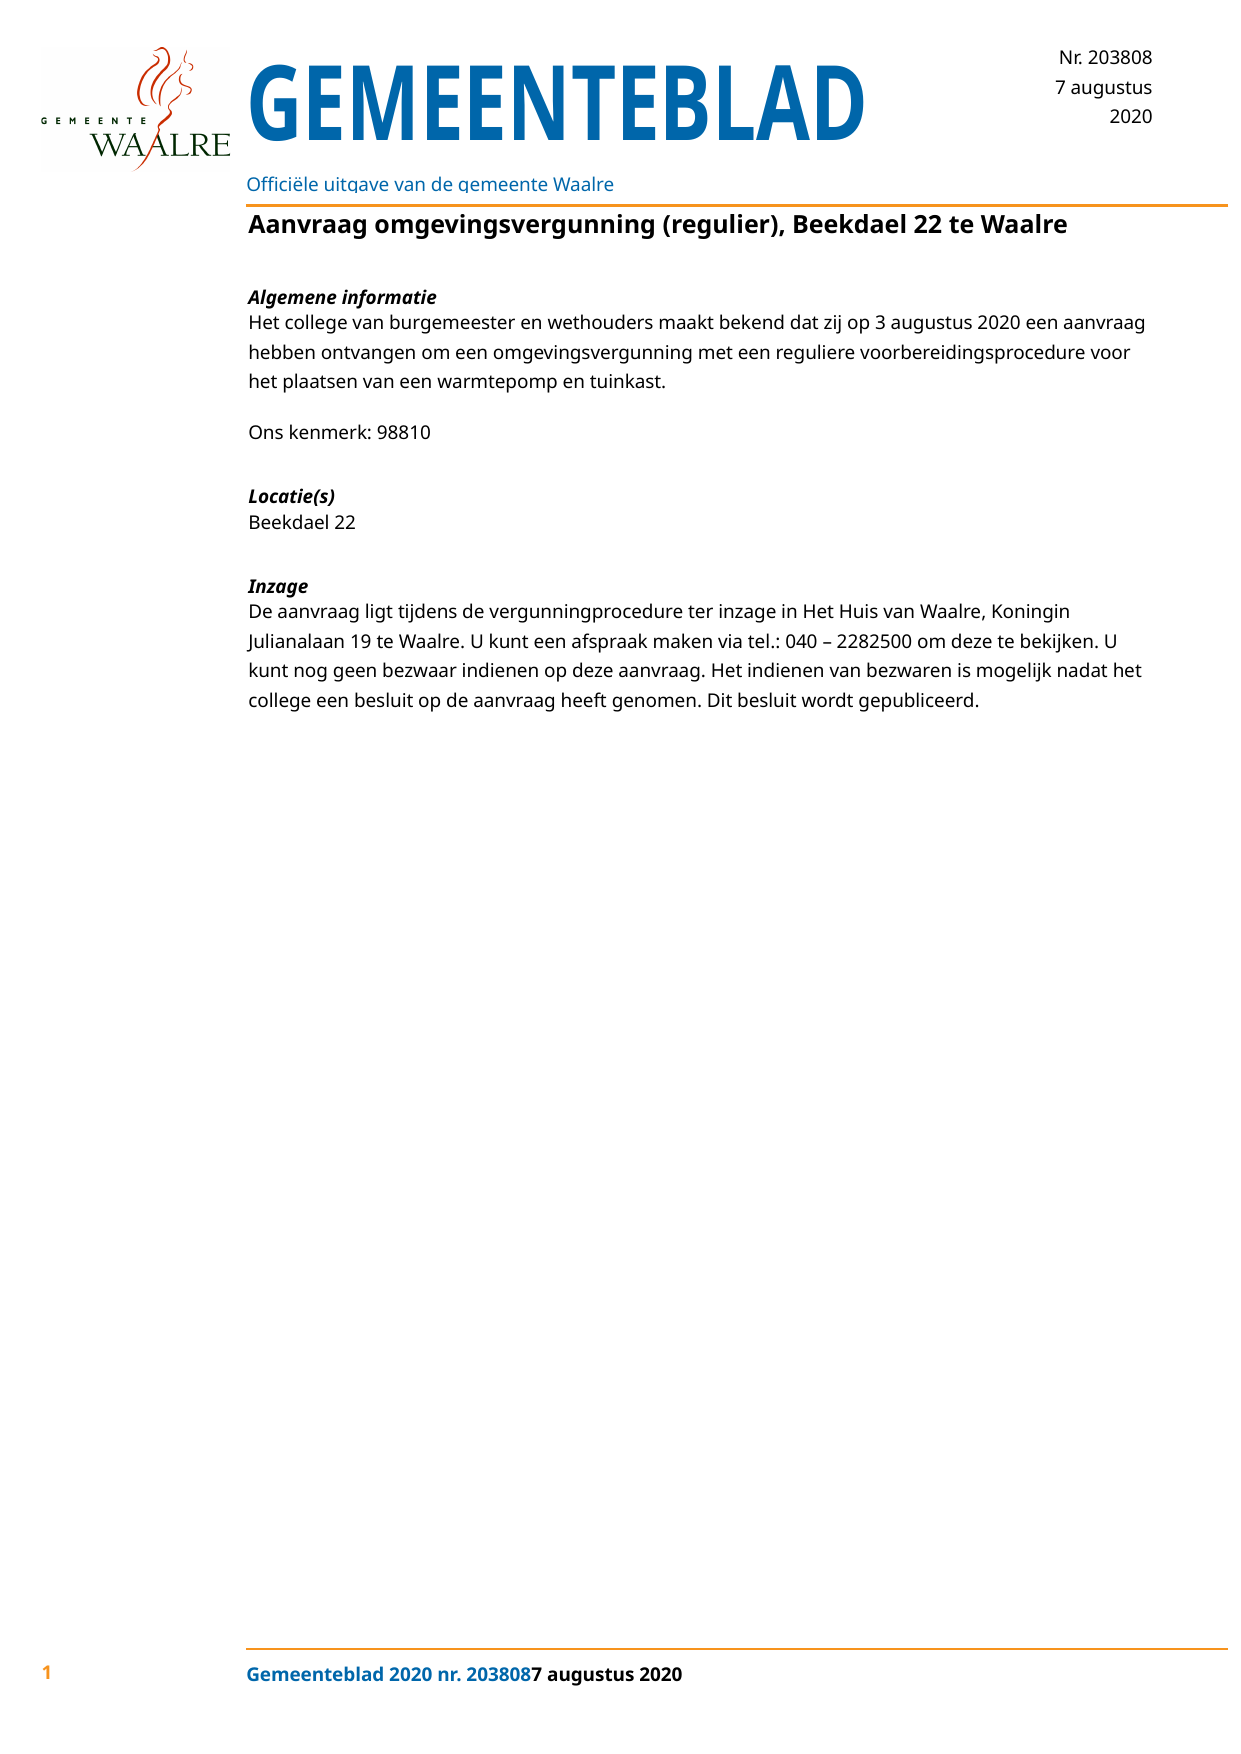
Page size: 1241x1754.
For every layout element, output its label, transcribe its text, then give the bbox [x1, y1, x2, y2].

text Locatie(s) [248, 483, 1152, 509]
text Algemene informatie [248, 284, 1152, 309]
text De aanvraag ligt tijdens de vergunningprocedure ter inzage in Het Huis van Waalre, Koningin Julianalaan 19 te Waalre. U kunt een afspraak maken via tel.: 040 – 2282500 om deze te bekijken. U kunt nog geen bezwaar indienen op deze aanvraag. Het indienen van bezwaren is mogelijk nadat het college een besluit op de aanvraag heeft genomen. Dit besluit wordt gepubliceerd. [248, 598, 1152, 713]
text Ons kenmerk: 98810 [248, 419, 1152, 445]
text Beekdael 22 [248, 509, 1152, 534]
picture [41, 47, 231, 172]
text Het college van burgemeester en wethouders maakt bekend dat zij op 3 augustus 2020 een aanvraag hebben ontvangen om een omgevingsvergunning met een reguliere voorbereidingsprocedure voor het plaatsen van een warmtepomp en tuinkast. [248, 309, 1152, 394]
text Aanvraag omgevingsvergunning (regulier), Beekdael 22 te Waalre [248, 207, 1152, 241]
text Inzage [248, 573, 1152, 598]
